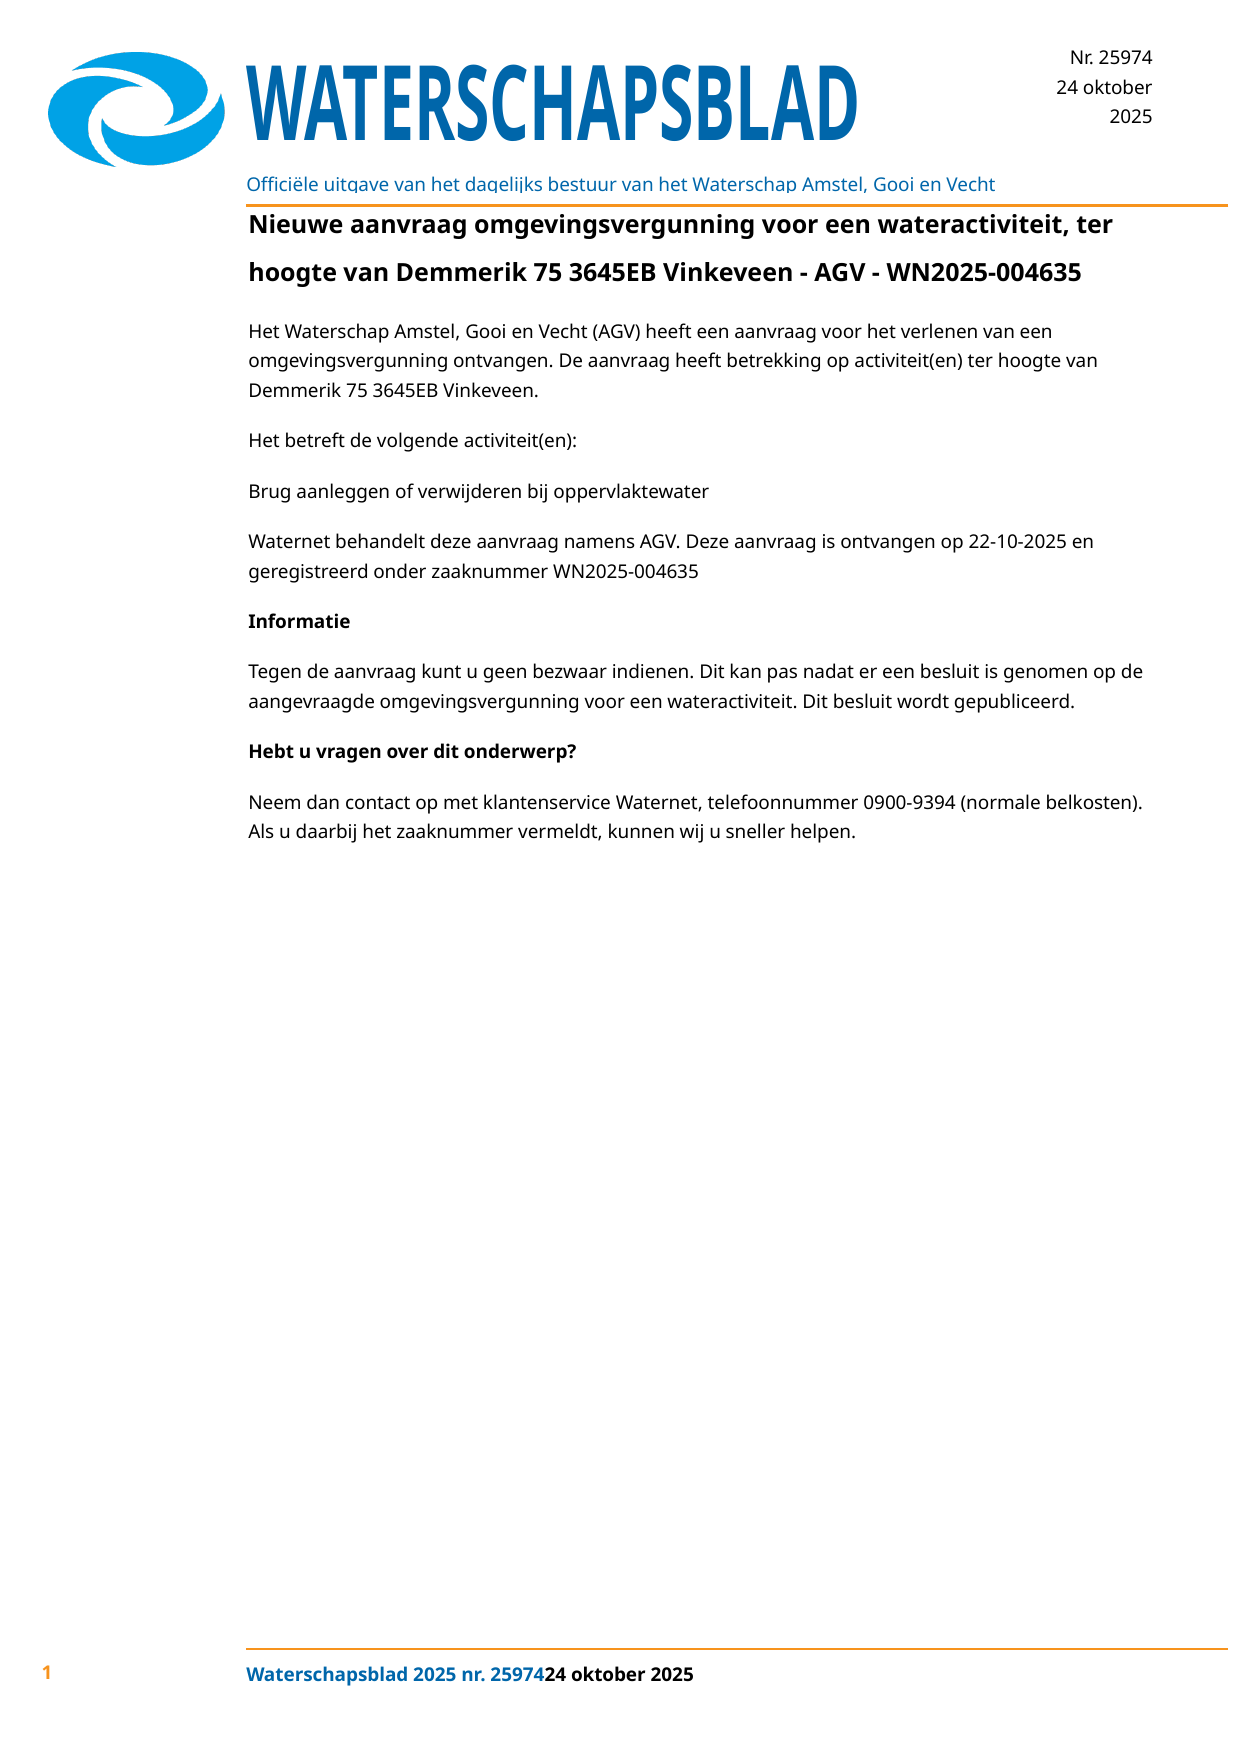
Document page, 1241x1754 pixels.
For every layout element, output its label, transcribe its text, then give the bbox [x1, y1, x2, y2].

text Neem dan contact op met klantenservice Waternet, telefoonnummer 0900-9394 (normale belkosten). Als u daarbij het zaaknummer vermeldt, kunnen wij u sneller helpen. [248, 789, 1152, 844]
text Nieuwe aanvraag omgevingsvergunning voor een wateractiviteit, ter hoogte van Demmerik 75 3645EB Vinkeveen - AGV - WN2025-004635 [248, 207, 1152, 288]
text Hebt u vragen over dit onderwerp? [248, 739, 1152, 764]
text Het Waterschap Amstel, Gooi en Vecht (AGV) heeft een aanvraag voor het verlenen van een omgevingsvergunning ontvangen. De aanvraag heeft betrekking op activiteit(en) ter hoogte van Demmerik 75 3645EB Vinkeveen. [248, 318, 1152, 403]
text Tegen de aanvraag kunt u geen bezwaar indienen. Dit kan pas nadat er een besluit is genomen op de aangevraagde omgevingsvergunning voor een wateractiviteit. Dit besluit wordt gepubliceerd. [248, 659, 1152, 714]
picture [41, 47, 231, 172]
text Het betreft de volgende activiteit(en): [248, 427, 1152, 453]
text Informatie [248, 608, 1152, 634]
text Brug aanleggen of verwijderen bij oppervlaktewater [248, 478, 1152, 504]
text Waternet behandelt deze aanvraag namens AGV. Deze aanvraag is ontvangen op 22-10-2025 en geregistreerd onder zaaknummer WN2025-004635 [248, 528, 1152, 584]
